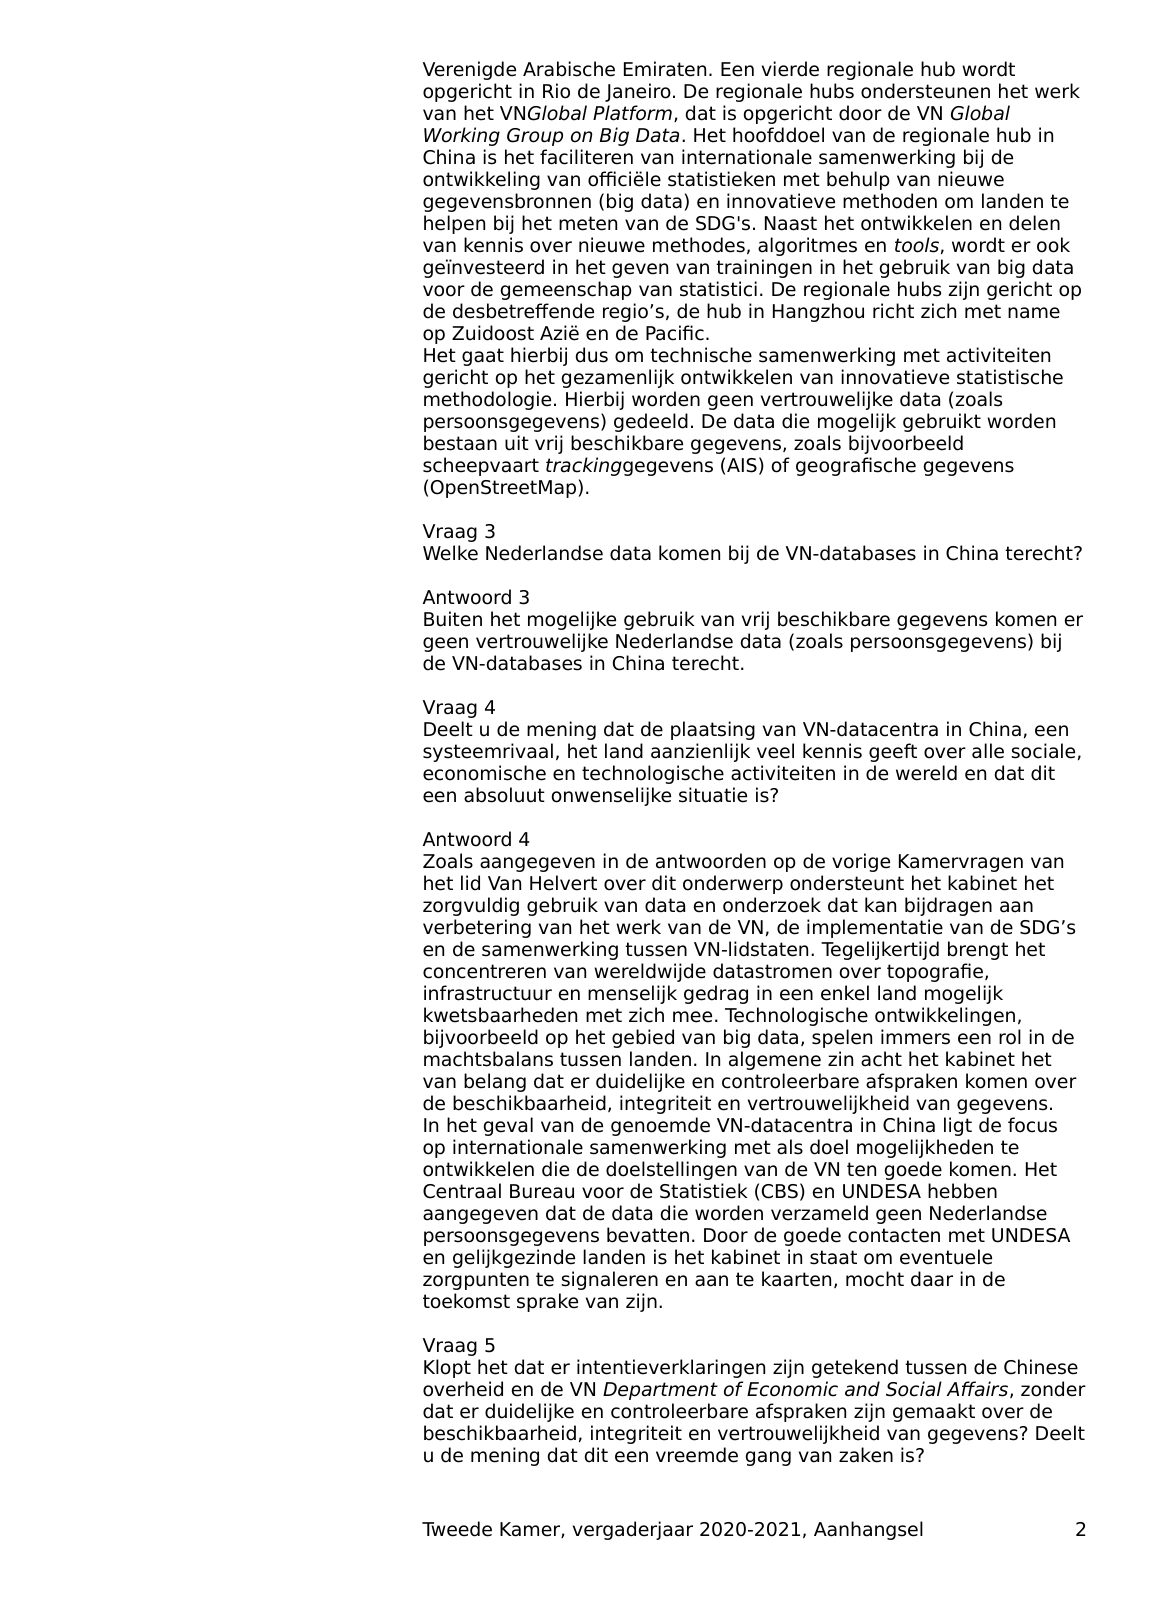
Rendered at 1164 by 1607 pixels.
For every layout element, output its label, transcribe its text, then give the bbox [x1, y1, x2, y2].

text Klopt het dat er intentieverklaringen zijn getekend tussen de Chinese overheid en de VN Department of Economic and Social Affairs, zonder dat er duidelijke en controleerbare afspraken zijn gemaakt over de beschikbaarheid, integriteit en vertrouwelijkheid van gegevens? Deelt u de mening dat dit een vreemde gang van zaken is? [422, 1357, 1087, 1467]
text Vraag 3 [422, 521, 1087, 543]
text Antwoord 4 [422, 829, 1087, 851]
text Antwoord 3 [422, 587, 1087, 609]
text Zoals aangegeven in de antwoorden op de vorige Kamervragen van het lid Van Helvert over dit onderwerp ondersteunt het kabinet het zorgvuldig gebruik van data en onderzoek dat kan bijdragen aan verbetering van het werk van de VN, de implementatie van de SDG’s en de samenwerking tussen VN-lidstaten. Tegelijkertijd brengt het concentreren van wereldwijde datastromen over topografie, infrastructuur en menselijk gedrag in een enkel land mogelijk kwetsbaarheden met zich mee. Technologische ontwikkelingen, bijvoorbeeld op het gebied van big data, spelen immers een rol in de machtsbalans tussen landen. In algemene zin acht het kabinet het van belang dat er duidelijke en controleerbare afspraken komen over de beschikbaarheid, integriteit en vertrouwelijkheid van gegevens. [422, 851, 1087, 1115]
text Deelt u de mening dat de plaatsing van VN-datacentra in China, een systeemrivaal, het land aanzienlijk veel kennis geeft over alle sociale, economische en technologische activiteiten in de wereld en dat dit een absoluut onwenselijke situatie is? [422, 719, 1087, 807]
text In het geval van de genoemde VN-datacentra in China ligt de focus op internationale samenwerking met als doel mogelijkheden te ontwikkelen die de doelstellingen van de VN ten goede komen. Het Centraal Bureau voor de Statistiek (CBS) en UNDESA hebben aangegeven dat de data die worden verzameld geen Nederlandse persoonsgegevens bevatten. Door de goede contacten met UNDESA en gelijkgezinde landen is het kabinet in staat om eventuele zorgpunten te signaleren en aan te kaarten, mocht daar in de toekomst sprake van zijn. [422, 1115, 1087, 1313]
text Buiten het mogelijke gebruik van vrij beschikbare gegevens komen er geen vertrouwelijke Nederlandse data (zoals persoonsgegevens) bij de VN-databases in China terecht. [422, 609, 1087, 675]
text Vraag 4 [422, 697, 1087, 719]
text Verenigde Arabische Emiraten. Een vierde regionale hub wordt opgericht in Rio de Janeiro. De regionale hubs ondersteunen het werk van het VNGlobal Platform, dat is opgericht door de VN Global Working Group on Big Data. Het hoofddoel van de regionale hub in China is het faciliteren van internationale samenwerking bij de ontwikkeling van officiële statistieken met behulp van nieuwe gegevensbronnen (big data) en innovatieve methoden om landen te helpen bij het meten van de SDG's. Naast het ontwikkelen en delen van kennis over nieuwe methodes, algoritmes en tools, wordt er ook geïnvesteerd in het geven van trainingen in het gebruik van big data voor de gemeenschap van statistici. De regionale hubs zijn gericht op de desbetreffende regio’s, de hub in Hangzhou richt zich met name op Zuidoost Azië en de Pacific. [422, 59, 1087, 345]
text Het gaat hierbij dus om technische samenwerking met activiteiten gericht op het gezamenlijk ontwikkelen van innovatieve statistische methodologie. Hierbij worden geen vertrouwelijke data (zoals persoonsgegevens) gedeeld. De data die mogelijk gebruikt worden bestaan uit vrij beschikbare gegevens, zoals bijvoorbeeld scheepvaart trackinggegevens (AIS) of geografische gegevens (OpenStreetMap). [422, 345, 1087, 499]
text Welke Nederlandse data komen bij de VN-databases in China terecht? [422, 543, 1087, 565]
text Vraag 5 [422, 1335, 1087, 1357]
